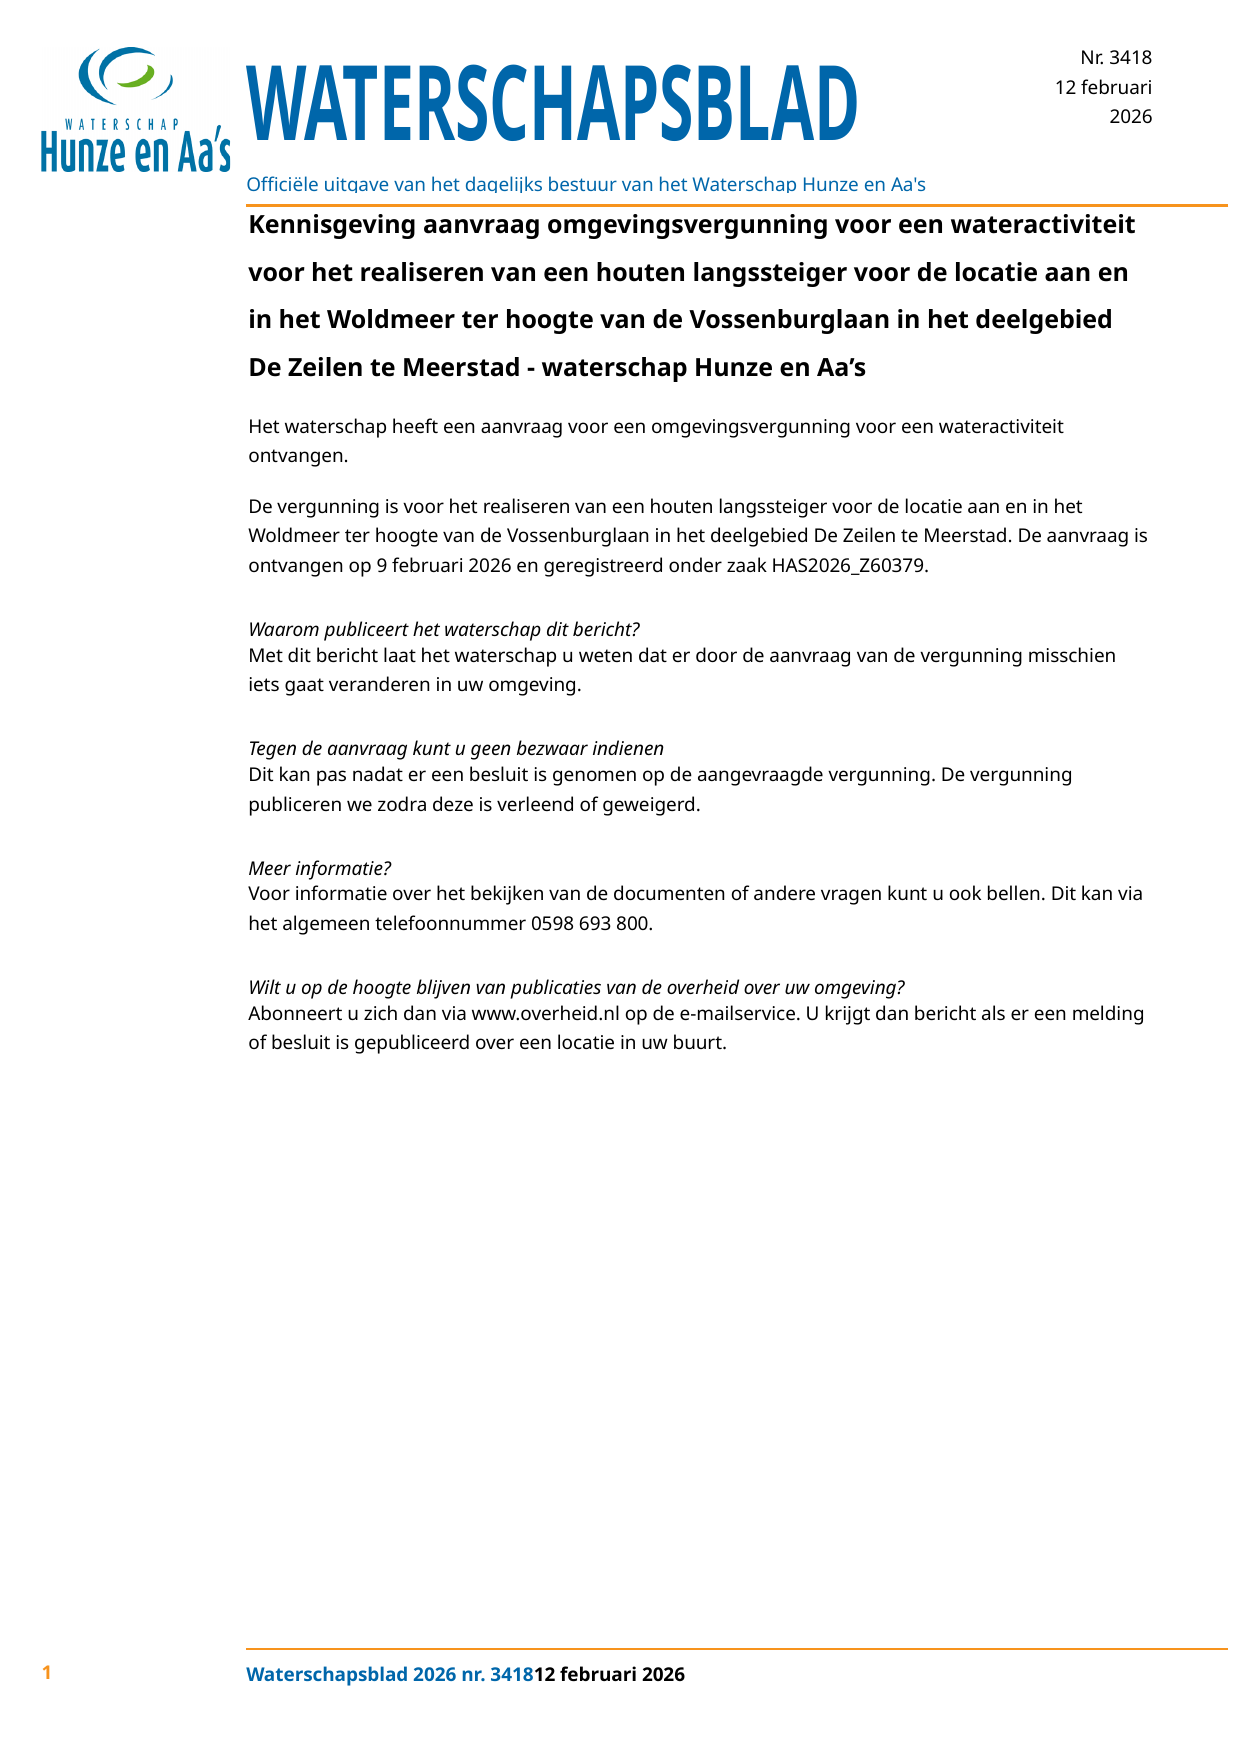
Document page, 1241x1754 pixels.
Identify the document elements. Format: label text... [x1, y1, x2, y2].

text Voor informatie over het bekijken van de documenten of andere vragen kunt u ook bellen. Dit kan via het algemeen telefoonnummer 0598 693 800. [248, 881, 1152, 936]
text Met dit bericht laat het waterschap u weten dat er door de aanvraag van de vergunning misschien iets gaat veranderen in uw omgeving. [248, 642, 1152, 697]
picture [41, 47, 231, 172]
text Wilt u op de hoogte blijven van publicaties van de overheid over uw omgeving? [248, 974, 1152, 1000]
picture [226, 145, 231, 156]
picture [183, 163, 191, 172]
text Dit kan pas nadat er een besluit is genomen op de aangevraagde vergunning. De vergunning publiceren we zodra deze is verleend of geweigerd. [248, 761, 1152, 817]
text De vergunning is voor het realiseren van een houten langssteiger voor de locatie aan en in het Woldmeer ter hoogte van de Vossenburglaan in het deelgebied De Zeilen te Meerstad. De aanvraag is ontvangen op 9 februari 2026 en geregistreerd onder zaak HAS2026_Z60379. [248, 493, 1152, 578]
text Waarom publiceert het waterschap dit bericht? [248, 616, 1152, 642]
picture [47, 154, 51, 172]
text Abonneert u zich dan via www.overheid.nl op de e-mailservice. U krijgt dan bericht als er een melding of besluit is gepubliceerd over een locatie in uw buurt. [248, 1000, 1152, 1055]
text Tegen de aanvraag kunt u geen bezwaar indienen [248, 736, 1152, 761]
text Meer informatie? [248, 855, 1152, 881]
text Kennisgeving aanvraag omgevingsvergunning voor een wateractiviteit voor het realiseren van een houten langssteiger voor de locatie aan en in het Woldmeer ter hoogte van de Vossenburglaan in het deelgebied De Zeilen te Meerstad - waterschap Hunze en Aa’s [248, 207, 1152, 384]
text Het waterschap heeft een aanvraag voor een omgevingsvergunning voor een wateractiviteit ontvangen. [248, 413, 1152, 468]
